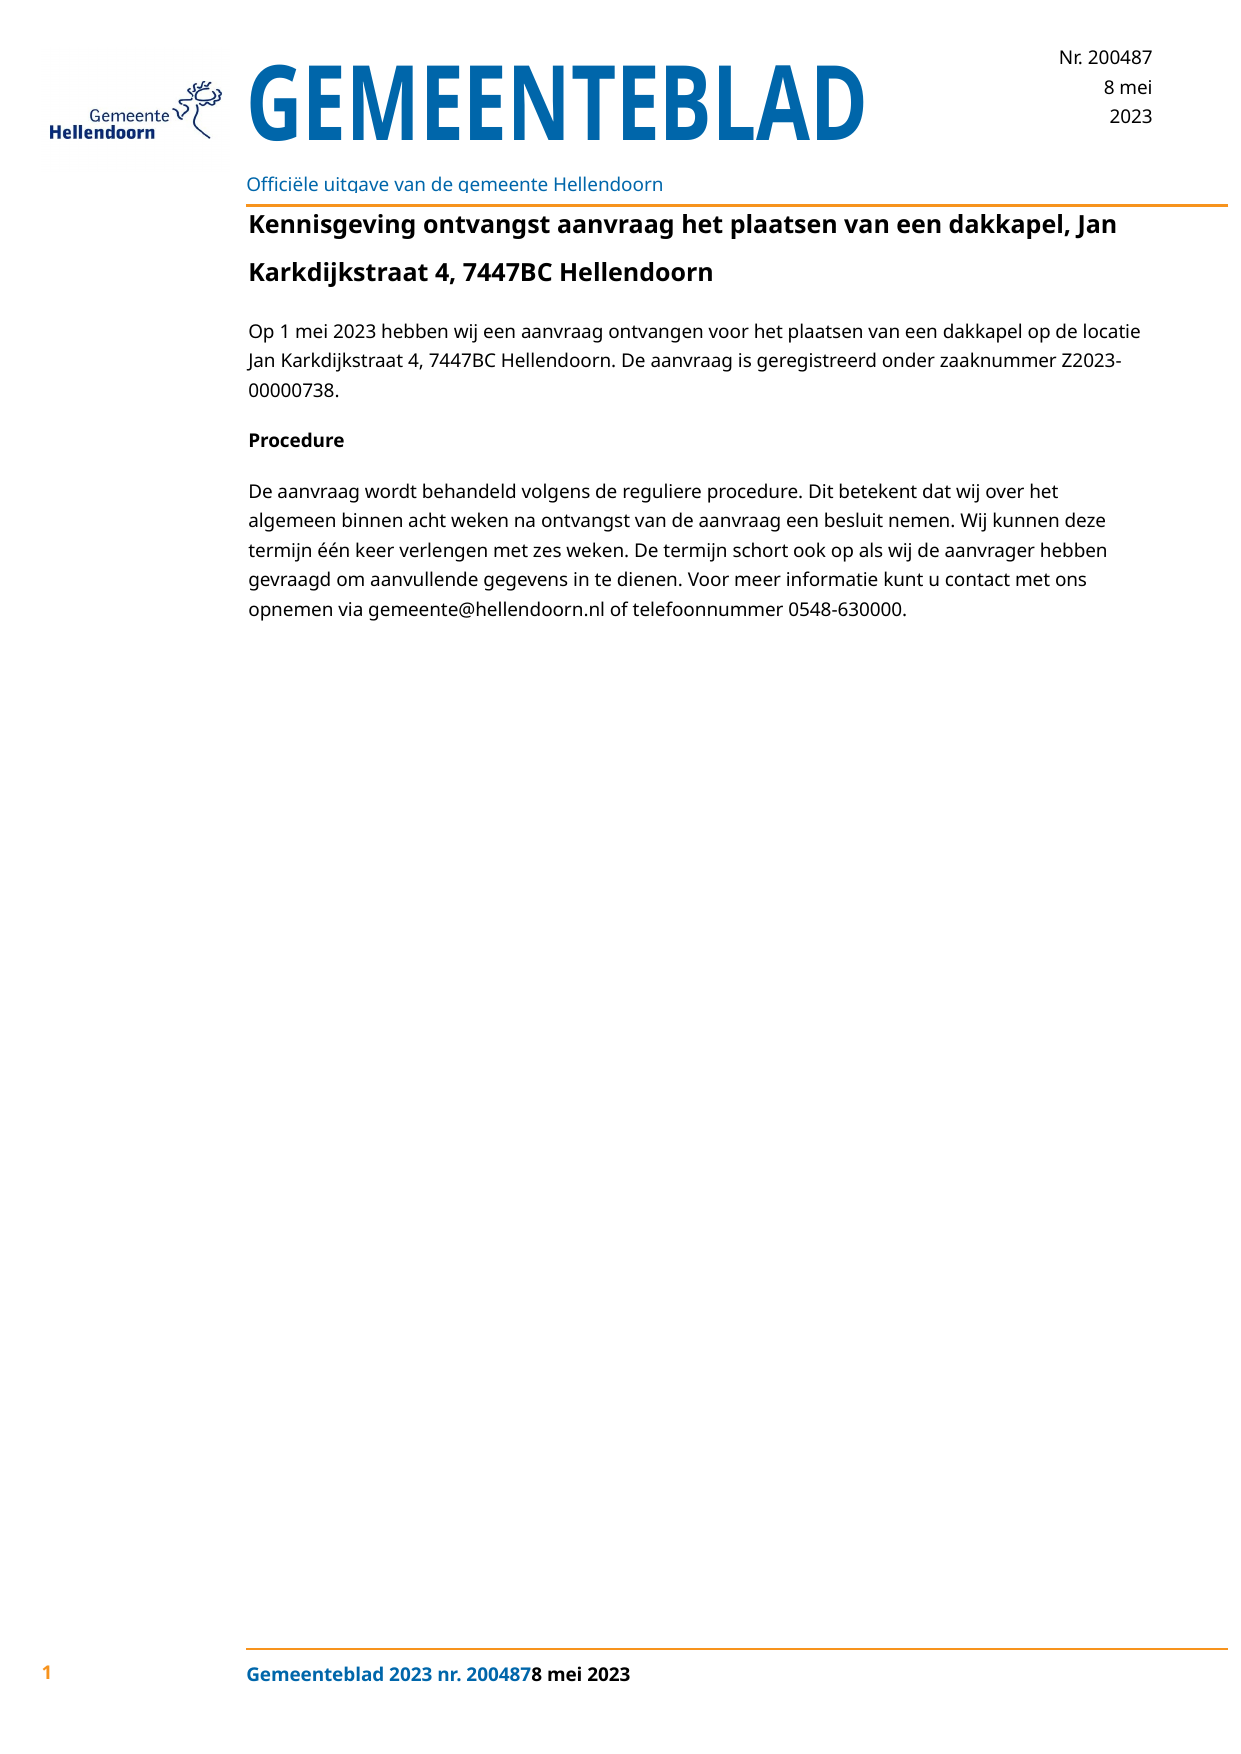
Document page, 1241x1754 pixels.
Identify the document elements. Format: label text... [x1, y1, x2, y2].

picture [41, 47, 231, 172]
text Op 1 mei 2023 hebben wij een aanvraag ontvangen voor het plaatsen van een dakkapel op de locatie Jan Karkdijkstraat 4, 7447BC Hellendoorn. De aanvraag is geregistreerd onder zaaknummer Z2023-00000738. [248, 318, 1152, 403]
text De aanvraag wordt behandeld volgens de reguliere procedure. Dit betekent dat wij over het algemeen binnen acht weken na ontvangst van de aanvraag een besluit nemen. Wij kunnen deze termijn één keer verlengen met zes weken. De termijn schort ook op als wij de aanvrager hebben gevraagd om aanvullende gegevens in te dienen. Voor meer informatie kunt u contact met ons opnemen via gemeente@hellendoorn.nl of telefoonnummer 0548-630000. [248, 478, 1152, 622]
text Procedure [248, 427, 1152, 453]
text Kennisgeving ontvangst aanvraag het plaatsen van een dakkapel, Jan Karkdijkstraat 4, 7447BC Hellendoorn [248, 207, 1152, 288]
